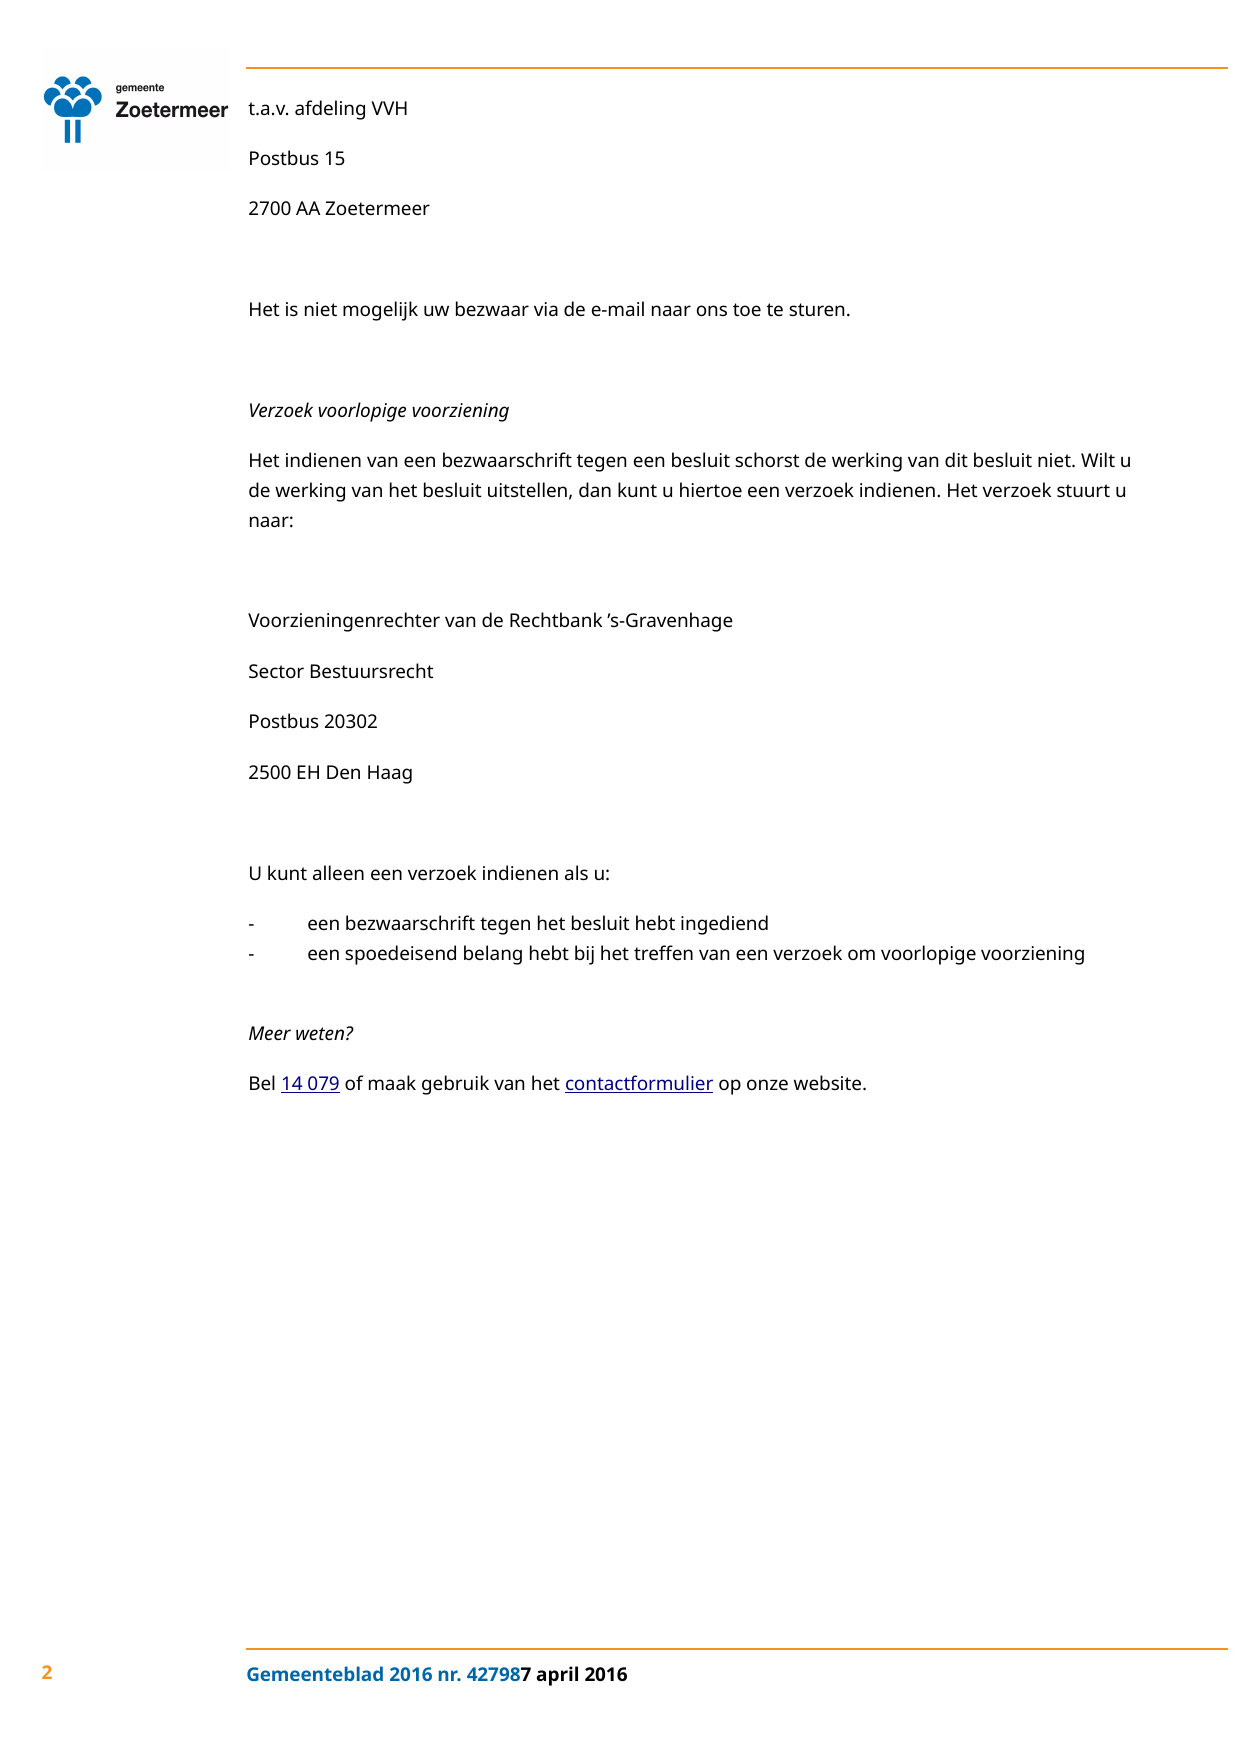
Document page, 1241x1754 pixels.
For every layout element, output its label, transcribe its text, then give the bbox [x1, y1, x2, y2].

list een bezwaarschrift tegen het besluit hebt ingediend [248, 910, 1152, 936]
text Postbus 20302 [248, 708, 1152, 734]
text 2700 AA Zoetermeer [248, 196, 1152, 221]
text Het indienen van een bezwaarschrift tegen een besluit schorst de werking van dit besluit niet. Wilt u de werking van het besluit uitstellen, dan kunt u hiertoe een verzoek indienen. Het verzoek stuurt u naar: [248, 448, 1152, 533]
text Voorzieningenrechter van de Rechtbank ’s-Gravenhage [248, 608, 1152, 633]
text Postbus 15 [248, 145, 1152, 171]
list een spoedeisend belang hebt bij het treffen van een verzoek om voorlopige voorziening [248, 940, 1152, 966]
text Het is niet mogelijk uw bezwaar via de e-mail naar ons toe te sturen. [248, 296, 1152, 322]
text U kunt alleen een verzoek indienen als u: [248, 860, 1152, 886]
text Sector Bestuursrecht [248, 658, 1152, 684]
text t.a.v. afdeling VVH [248, 95, 1152, 121]
text Meer weten? [248, 1020, 1152, 1046]
text Verzoek voorlopige voorziening [248, 397, 1152, 423]
picture [41, 47, 231, 172]
text 2500 EH Den Haag [248, 759, 1152, 785]
text Bel 14 079 of maak gebruik van het contactformulier op onze website. [248, 1070, 1152, 1096]
